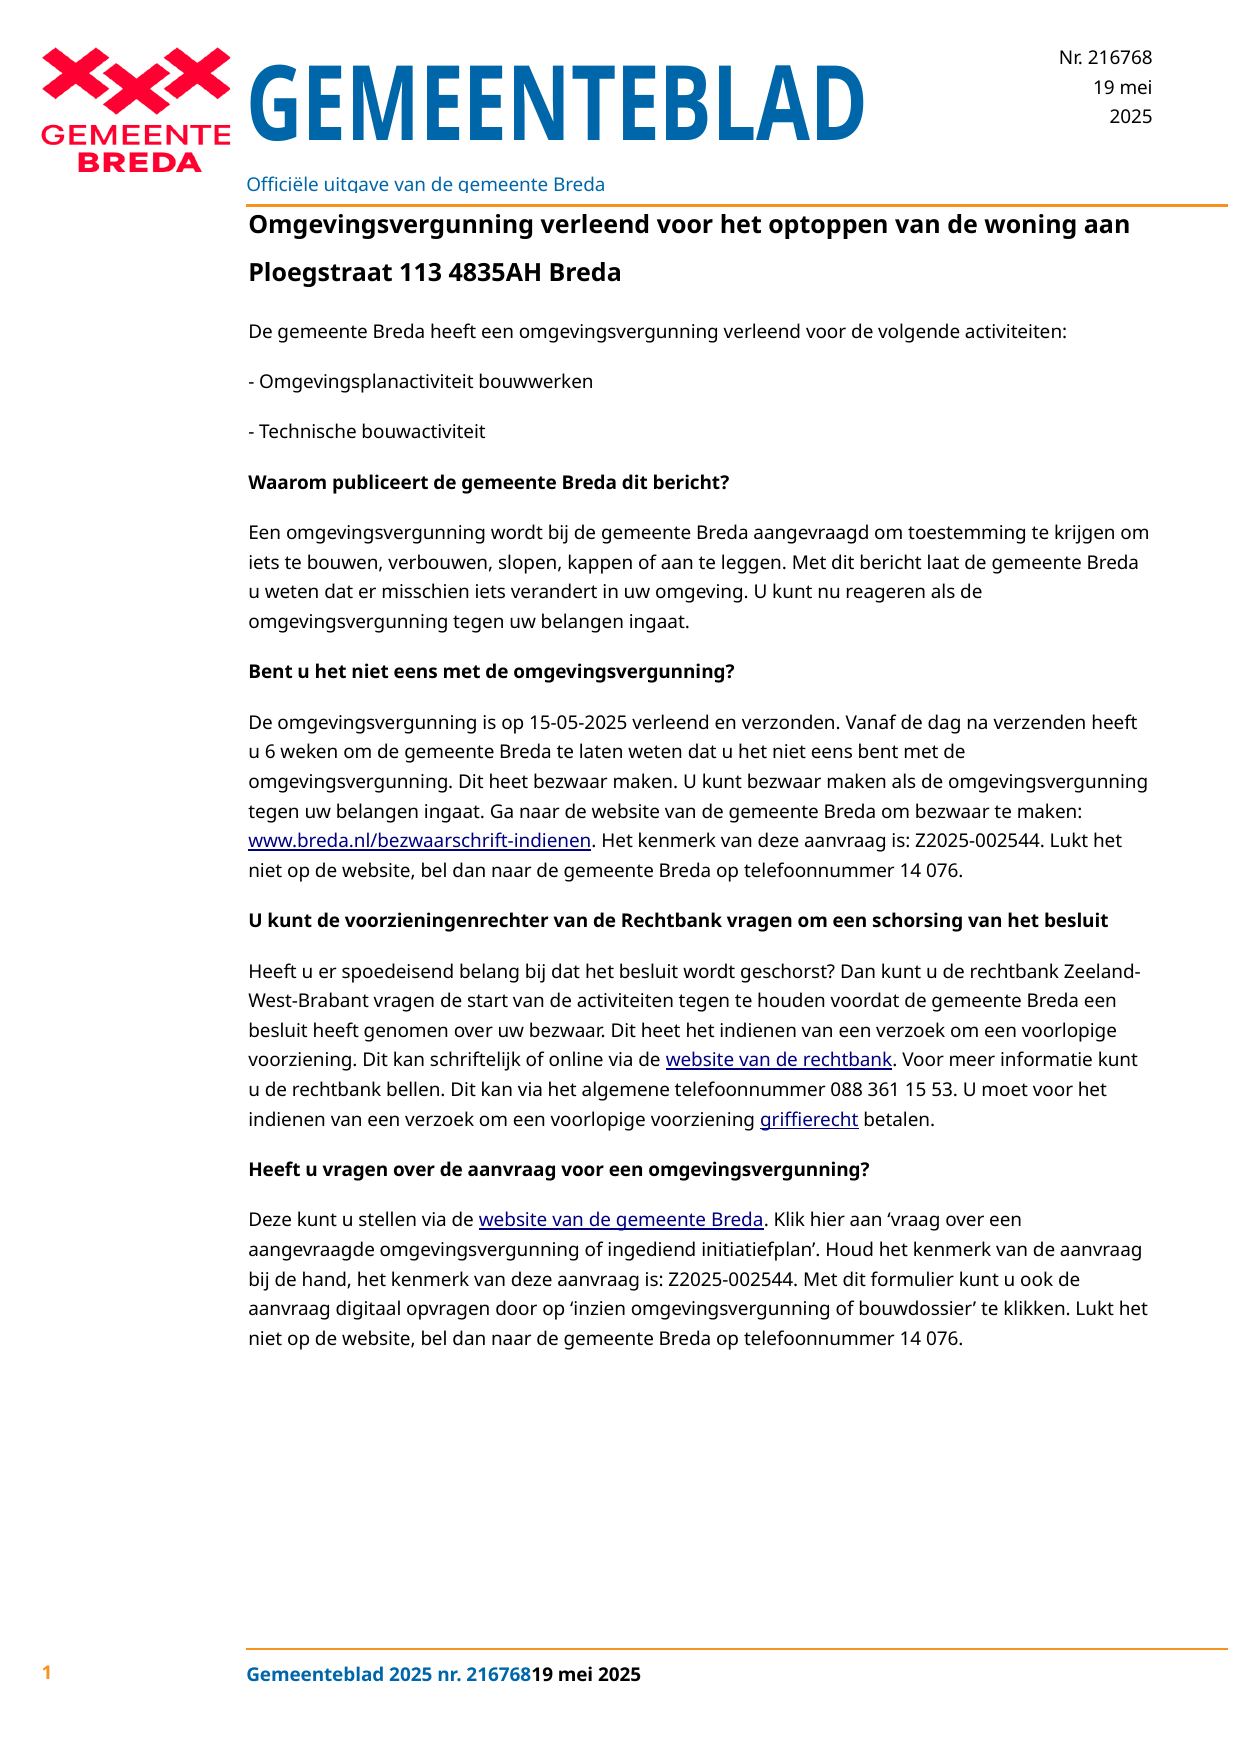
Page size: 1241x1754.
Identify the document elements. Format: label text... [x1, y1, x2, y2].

text Bent u het niet eens met de omgevingsvergunning? [248, 659, 1152, 684]
text De omgevingsvergunning is op 15-05-2025 verleend en verzonden. Vanaf de dag na verzenden heeft u 6 weken om de gemeente Breda te laten weten dat u het niet eens bent met de omgevingsvergunning. Dit heet bezwaar maken. U kunt bezwaar maken als de omgevingsvergunning tegen uw belangen ingaat. Ga naar de website van de gemeente Breda om bezwaar te maken: www.breda.nl/bezwaarschrift-indienen. Het kenmerk van deze aanvraag is: Z2025-002544. Lukt het niet op de website, bel dan naar de gemeente Breda op telefoonnummer 14 076. [248, 709, 1152, 883]
text Heeft u er spoedeisend belang bij dat het besluit wordt geschorst? Dan kunt u de rechtbank Zeeland-West-Brabant vragen de start van de activiteiten tegen te houden voordat de gemeente Breda een besluit heeft genomen over uw bezwaar. Dit heet het indienen van een verzoek om een voorlopige voorziening. Dit kan schriftelijk of online via de website van de rechtbank. Voor meer informatie kunt u de rechtbank bellen. Dit kan via het algemene telefoonnummer 088 361 15 53. U moet voor het indienen van een verzoek om een voorlopige voorziening griffierecht betalen. [248, 958, 1152, 1132]
text Een omgevingsvergunning wordt bij de gemeente Breda aangevraagd om toestemming te krijgen om iets te bouwen, verbouwen, slopen, kappen of aan te leggen. Met dit bericht laat de gemeente Breda u weten dat er misschien iets verandert in uw omgeving. U kunt nu reageren als de omgevingsvergunning tegen uw belangen ingaat. [248, 519, 1152, 634]
picture [41, 47, 231, 172]
text Waarom publiceert de gemeente Breda dit bericht? [248, 469, 1152, 495]
text Deze kunt u stellen via de website van de gemeente Breda. Klik hier aan ‘vraag over een aangevraagde omgevingsvergunning of ingediend initiatiefplan’. Houd het kenmerk van de aanvraag bij de hand, het kenmerk van deze aanvraag is: Z2025-002544. Met dit formulier kunt u ook de aanvraag digitaal opvragen door op ‘inzien omgevingsvergunning of bouwdossier’ te klikken. Lukt het niet op de website, bel dan naar de gemeente Breda op telefoonnummer 14 076. [248, 1207, 1152, 1351]
text - Omgevingsplanactiviteit bouwwerken [248, 368, 1152, 394]
text U kunt de voorzieningenrechter van de Rechtbank vragen om een schorsing van het besluit [248, 907, 1152, 933]
text Omgevingsvergunning verleend voor het optoppen van de woning aan Ploegstraat 113 4835AH Breda [248, 207, 1152, 288]
text De gemeente Breda heeft een omgevingsvergunning verleend voor de volgende activiteiten: [248, 318, 1152, 344]
text Heeft u vragen over de aanvraag voor een omgevingsvergunning? [248, 1156, 1152, 1182]
text - Technische bouwactiviteit [248, 419, 1152, 444]
